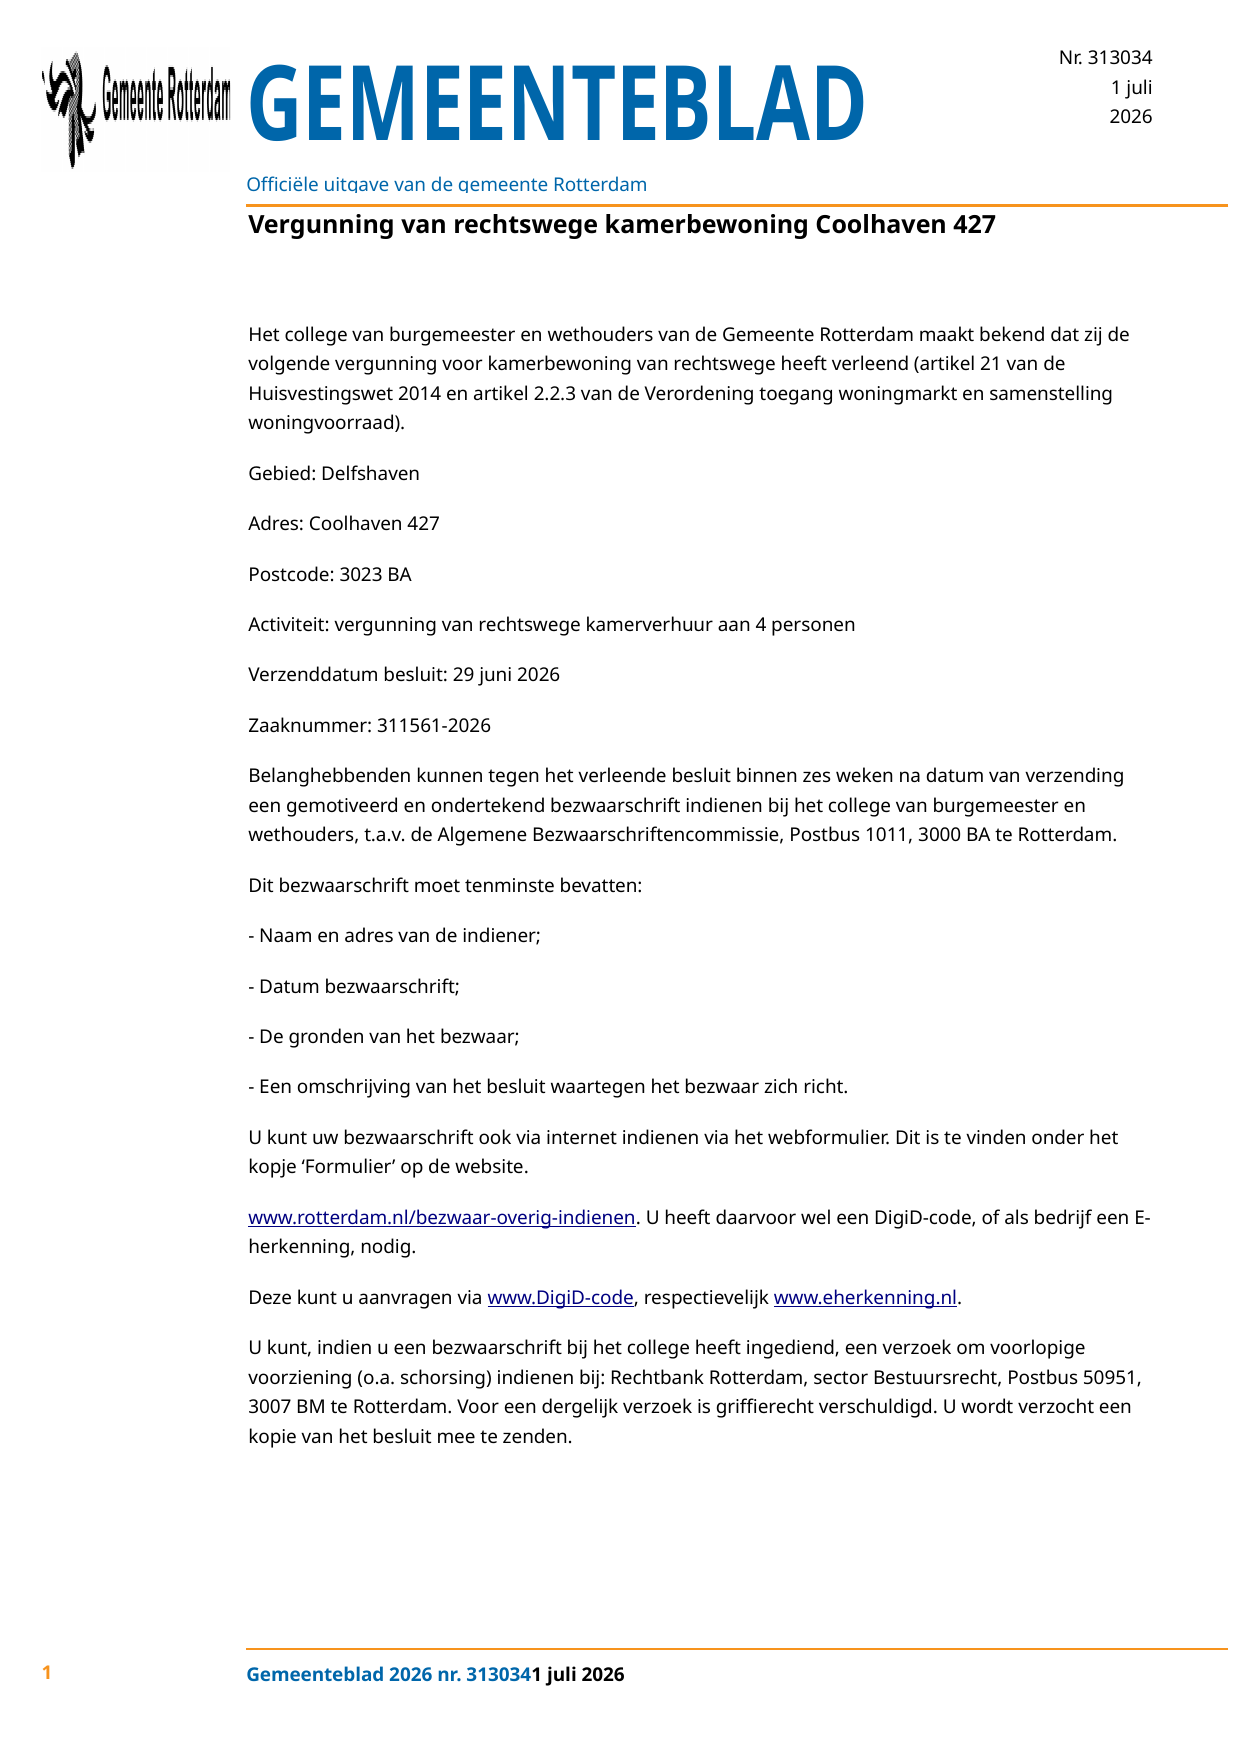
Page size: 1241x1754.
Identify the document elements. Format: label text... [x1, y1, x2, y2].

text Dit bezwaarschrift moet tenminste bevatten: [248, 872, 1152, 898]
text Vergunning van rechtswege kamerbewoning Coolhaven 427 [248, 207, 1152, 241]
text - Datum bezwaarschrift; [248, 973, 1152, 998]
text - Een omschrijving van het besluit waartegen het bezwaar zich richt. [248, 1074, 1152, 1099]
text Verzenddatum besluit: 29 juni 2026 [248, 662, 1152, 687]
picture [41, 47, 231, 172]
text Gebied: Delfshaven [248, 460, 1152, 486]
text Adres: Coolhaven 427 [248, 510, 1152, 536]
text Het college van burgemeester en wethouders van de Gemeente Rotterdam maakt bekend dat zij de volgende vergunning voor kamerbewoning van rechtswege heeft verleend (artikel 21 van de Huisvestingswet 2014 en artikel 2.2.3 van de Verordening toegang woningmarkt en samenstelling woningvoorraad). [248, 321, 1152, 435]
text www.rotterdam.nl/bezwaar-overig-indienen. U heeft daarvoor wel een DigiD-code, of als bedrijf een E-herkenning, nodig. [248, 1204, 1152, 1259]
text Postcode: 3023 BA [248, 561, 1152, 586]
text - De gronden van het bezwaar; [248, 1023, 1152, 1049]
text U kunt uw bezwaarschrift ook via internet indienen via het webformulier. Dit is te vinden onder het kopje ‘Formulier’ op de website. [248, 1124, 1152, 1179]
text Deze kunt u aanvragen via www.DigiD-code, respectievelijk www.eherkenning.nl. [248, 1284, 1152, 1310]
text Activiteit: vergunning van rechtswege kamerverhuur aan 4 personen [248, 611, 1152, 637]
text U kunt, indien u een bezwaarschrift bij het college heeft ingediend, een verzoek om voorlopige voorziening (o.a. schorsing) indienen bij: Rechtbank Rotterdam, sector Bestuursrecht, Postbus 50951, 3007 BM te Rotterdam. Voor een dergelijk verzoek is griffierecht verschuldigd. U wordt verzocht een kopie van het besluit mee te zenden. [248, 1334, 1152, 1449]
text Belanghebbenden kunnen tegen het verleende besluit binnen zes weken na datum van verzending een gemotiveerd en ondertekend bezwaarschrift indienen bij het college van burgemeester en wethouders, t.a.v. de Algemene Bezwaarschriftencommissie, Postbus 1011, 3000 BA te Rotterdam. [248, 762, 1152, 847]
text Zaaknummer: 311561-2026 [248, 712, 1152, 738]
text - Naam en adres van de indiener; [248, 922, 1152, 948]
